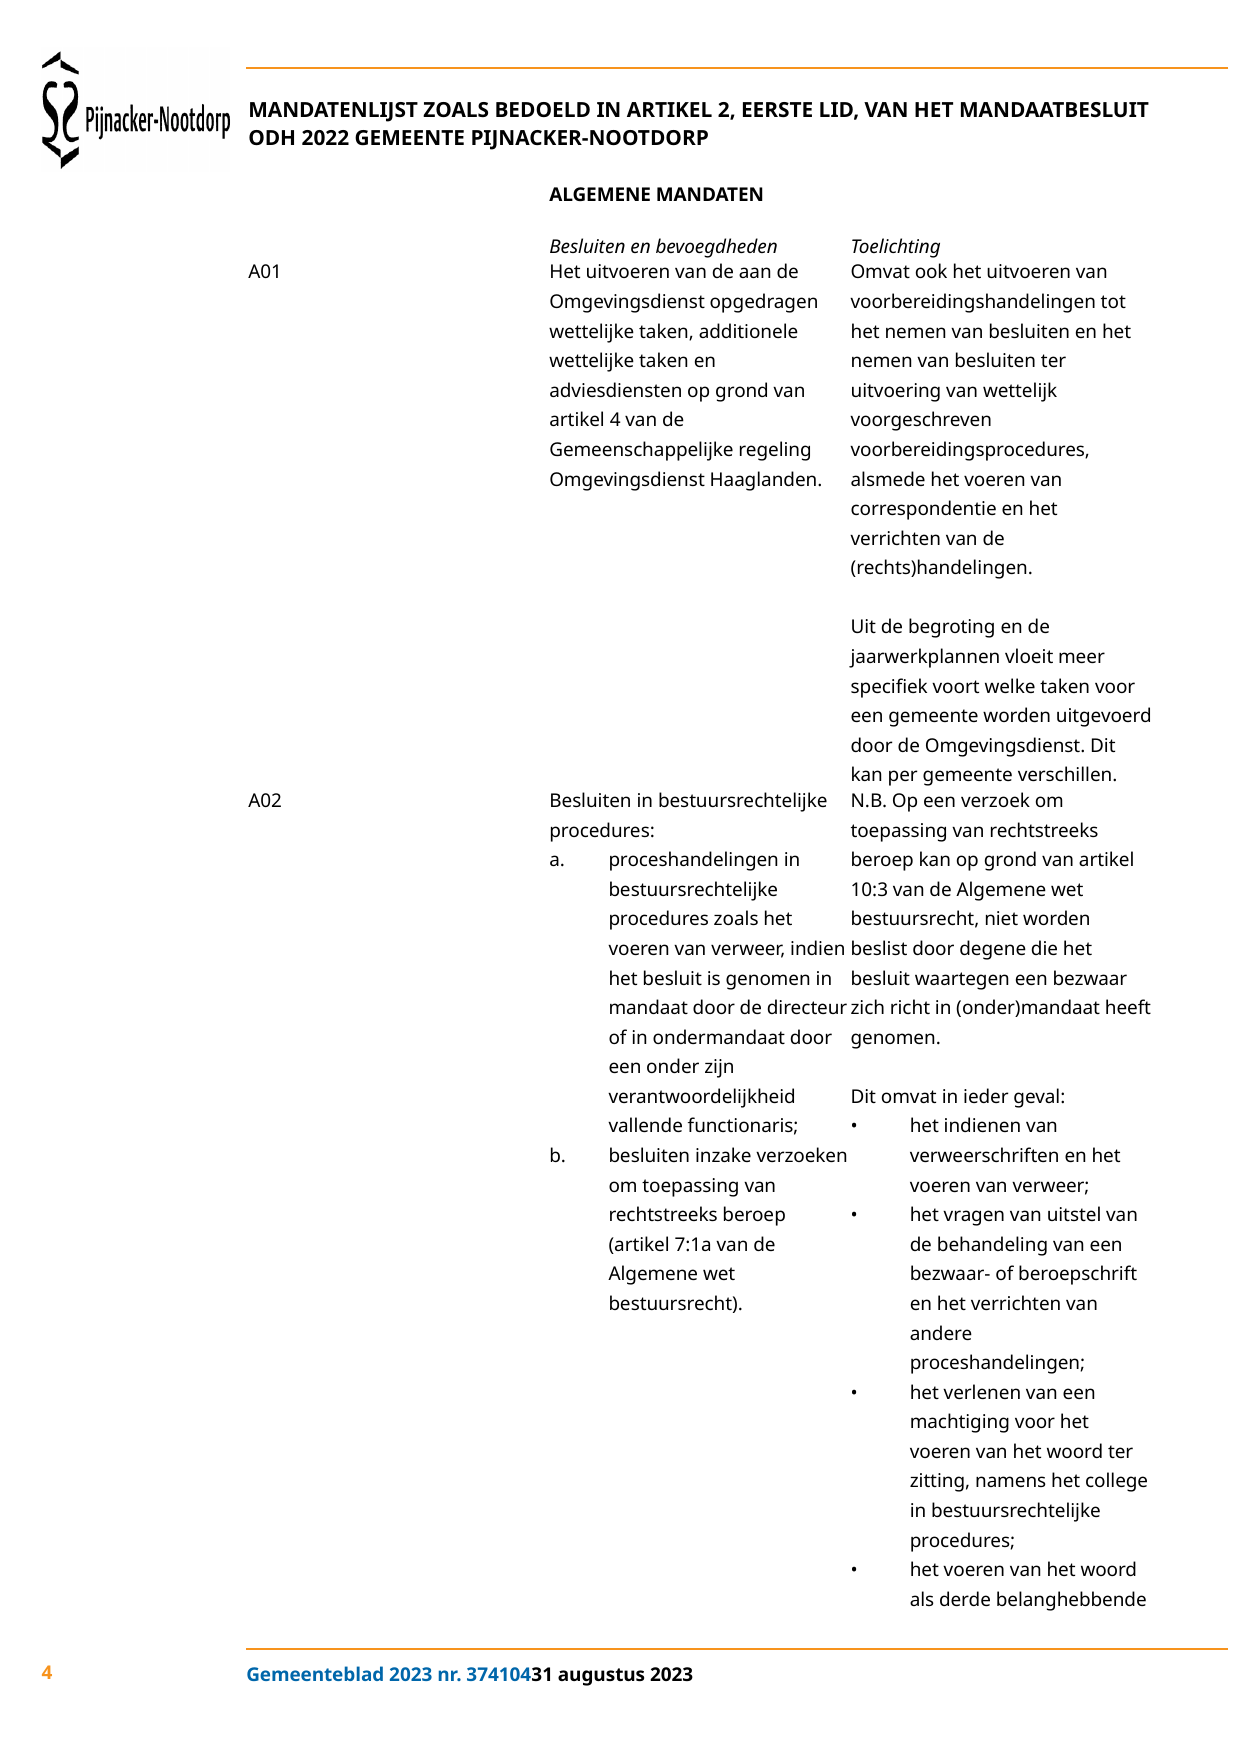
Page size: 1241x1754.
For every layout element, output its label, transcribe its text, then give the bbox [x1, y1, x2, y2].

table_cell [248, 233, 549, 259]
table_cell Het uitvoeren van de aan de Omgevingsdienst opgedragen wettelijke taken, additionele wettelijke taken en adviesdiensten op grond van artikel 4 van de Gemeenschappelijke regeling Omgevingsdienst Haaglanden. [549, 259, 850, 787]
table_cell A01 [248, 259, 549, 787]
table_header [248, 181, 549, 207]
table_cell Toelichting [850, 233, 1152, 259]
table_cell [549, 207, 850, 233]
table_cell [248, 207, 549, 233]
text MANDATENLIJST ZOALS BEDOELD IN ARTIKEL 2, EERSTE LID, VAN HET MANDAATBESLUIT ODH 2022 GEMEENTE PIJNACKER-NOOTDORP [248, 95, 1152, 152]
table_cell Besluiten in bestuursrechtelijke procedures: proceshandelingen in bestuursrechtelijke procedures zoals het voeren van verweer, indien het besluit is genomen in mandaat door de directeur of in ondermandaat door een onder zijn verantwoordelijkheid vallende functionaris; besluiten inzake verzoeken om toepassing van rechtstreeks beroep (artikel 7:1a van de Algemene wet bestuursrecht). [549, 787, 850, 1612]
table_cell Besluiten en bevoegdheden [549, 233, 850, 259]
table_cell [850, 207, 1152, 233]
table_cell A02 [248, 787, 549, 1612]
table_cell N.B. Op een verzoek om toepassing van rechtstreeks beroep kan op grond van artikel 10:3 van de Algemene wet bestuursrecht, niet worden beslist door degene die het besluit waartegen een bezwaar zich richt in (onder)mandaat heeft genomen. Dit omvat in ieder geval: het indienen van verweerschriften en het voeren van verweer; het vragen van uitstel van de behandeling van een bezwaar- of beroepschrift en het verrichten van andere proceshandelingen; het verlenen van een machtiging voor het voeren van het woord ter zitting, namens het college in bestuursrechtelijke procedures; het voeren van het woord als derde belanghebbende [850, 787, 1152, 1612]
table_cell Omvat ook het uitvoeren van voorbereidingshandelingen tot het nemen van besluiten en het nemen van besluiten ter uitvoering van wettelijk voorgeschreven voorbereidingsprocedures, alsmede het voeren van correspondentie en het verrichten van de (rechts)handelingen. Uit de begroting en de jaarwerkplannen vloeit meer specifiek voort welke taken voor een gemeente worden uitgevoerd door de Omgevingsdienst. Dit kan per gemeente verschillen. [850, 259, 1152, 787]
picture [41, 47, 231, 172]
table_header ALGEMENE MANDATEN [549, 181, 1152, 207]
